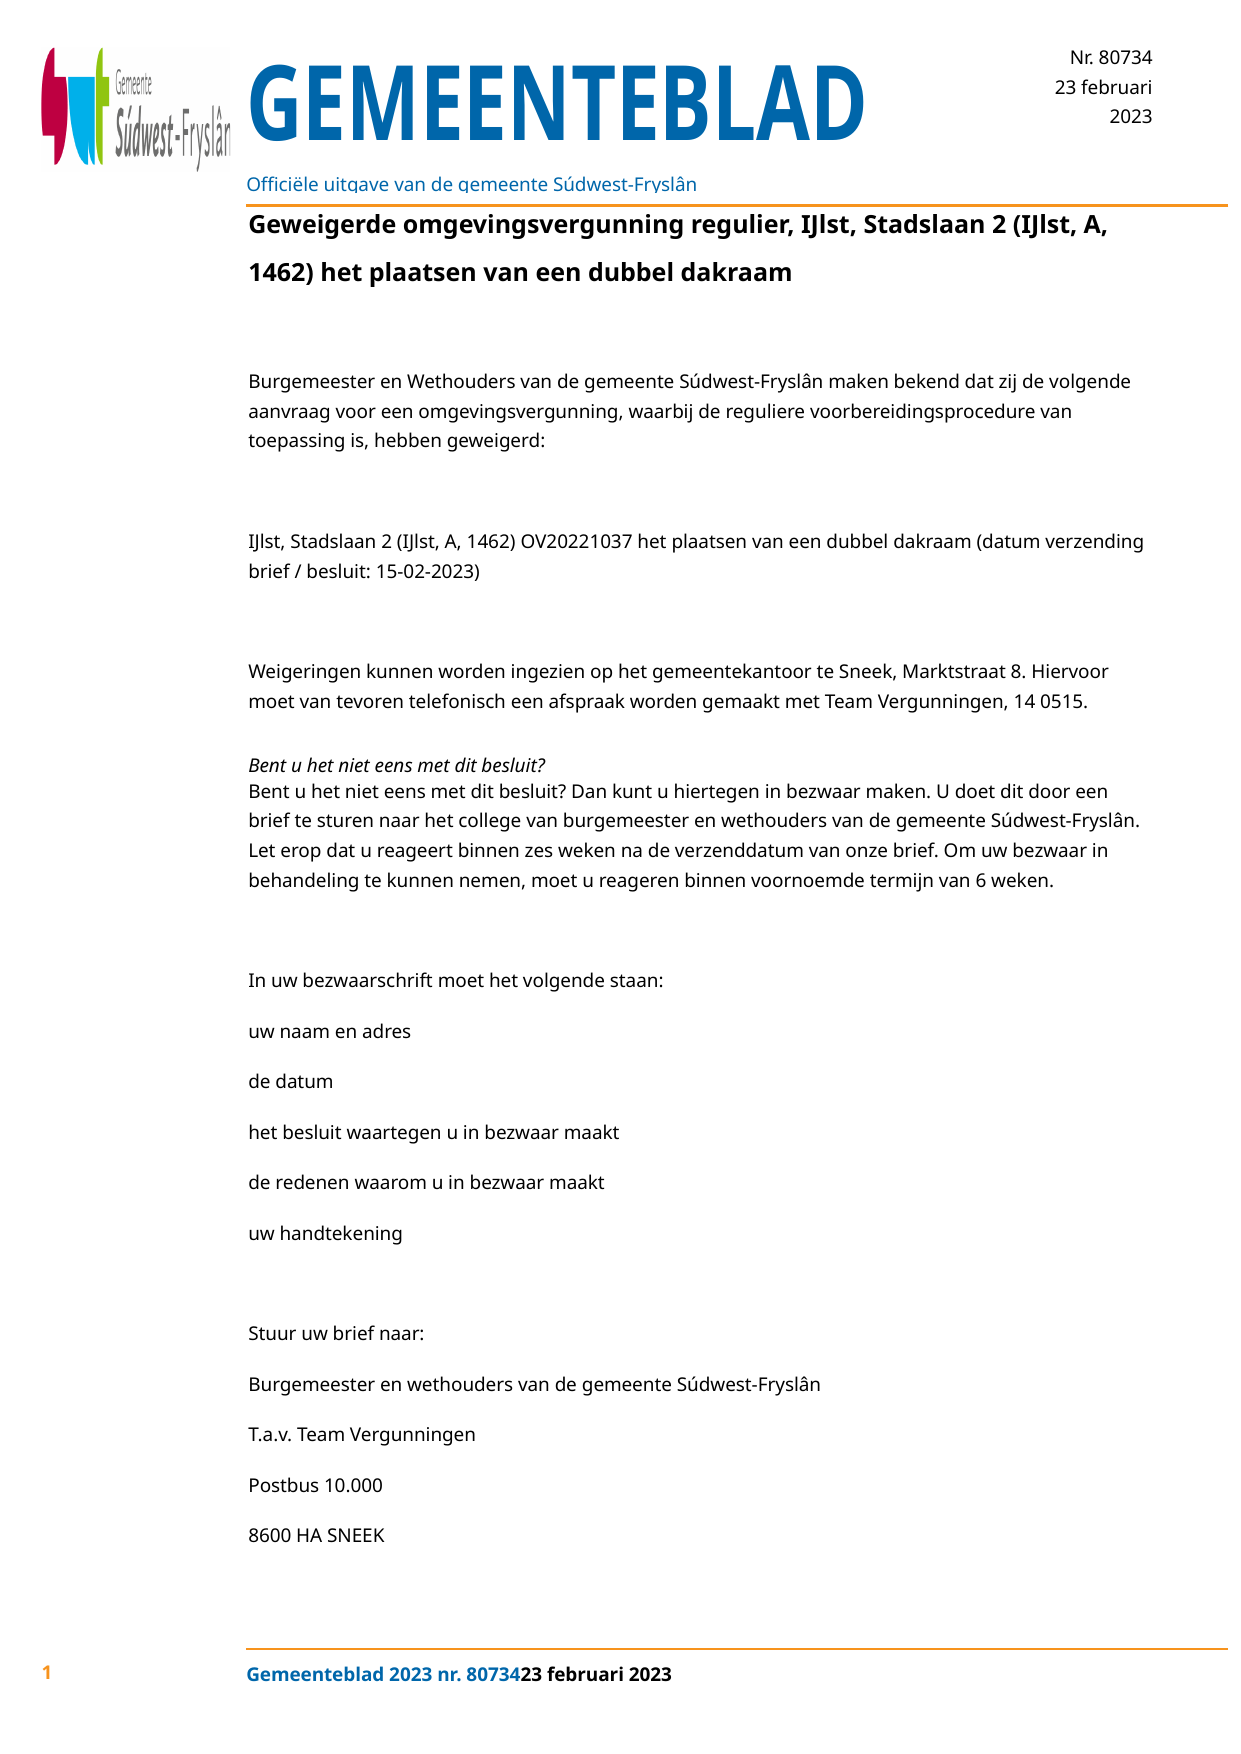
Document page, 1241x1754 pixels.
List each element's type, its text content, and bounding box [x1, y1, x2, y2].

text Burgemeester en Wethouders van de gemeente Súdwest-Fryslân maken bekend dat zij de volgende aanvraag voor een omgevingsvergunning, waarbij de reguliere voorbereidingsprocedure van toepassing is, hebben geweigerd: [248, 368, 1152, 453]
text de datum [248, 1068, 1152, 1094]
picture [41, 47, 231, 172]
text In uw bezwaarschrift moet het volgende staan: [248, 968, 1152, 993]
text Stuur uw brief naar: [248, 1321, 1152, 1346]
text de redenen waarom u in bezwaar maakt [248, 1169, 1152, 1195]
text het besluit waartegen u in bezwaar maakt [248, 1119, 1152, 1144]
text Postbus 10.000 [248, 1472, 1152, 1497]
text Bent u het niet eens met dit besluit? Dan kunt u hiertegen in bezwaar maken. U doet dit door een brief te sturen naar het college van burgemeester en wethouders van de gemeente Súdwest-Fryslân. Let erop dat u reageert binnen zes weken na de verzenddatum van onze brief. Om uw bezwaar in behandeling te kunnen nemen, moet u reageren binnen voornoemde termijn van 6 weken. [248, 778, 1152, 892]
text Burgemeester en wethouders van de gemeente Súdwest-Fryslân [248, 1371, 1152, 1397]
text uw naam en adres [248, 1018, 1152, 1044]
text uw handtekening [248, 1220, 1152, 1245]
text Bent u het niet eens met dit besluit? [248, 752, 1152, 778]
text 8600 HA SNEEK [248, 1522, 1152, 1548]
text Weigeringen kunnen worden ingezien op het gemeentekantoor te Sneek, Marktstraat 8. Hiervoor moet van tevoren telefonisch een afspraak worden gemaakt met Team Vergunningen, 14 0515. [248, 659, 1152, 714]
text IJlst, Stadslaan 2 (IJlst, A, 1462) OV20221037 het plaatsen van een dubbel dakraam (datum verzending brief / besluit: 15-02-2023) [248, 528, 1152, 584]
text T.a.v. Team Vergunningen [248, 1421, 1152, 1447]
text Geweigerde omgevingsvergunning regulier, IJlst, Stadslaan 2 (IJlst, A, 1462) het plaatsen van een dubbel dakraam [248, 207, 1152, 288]
